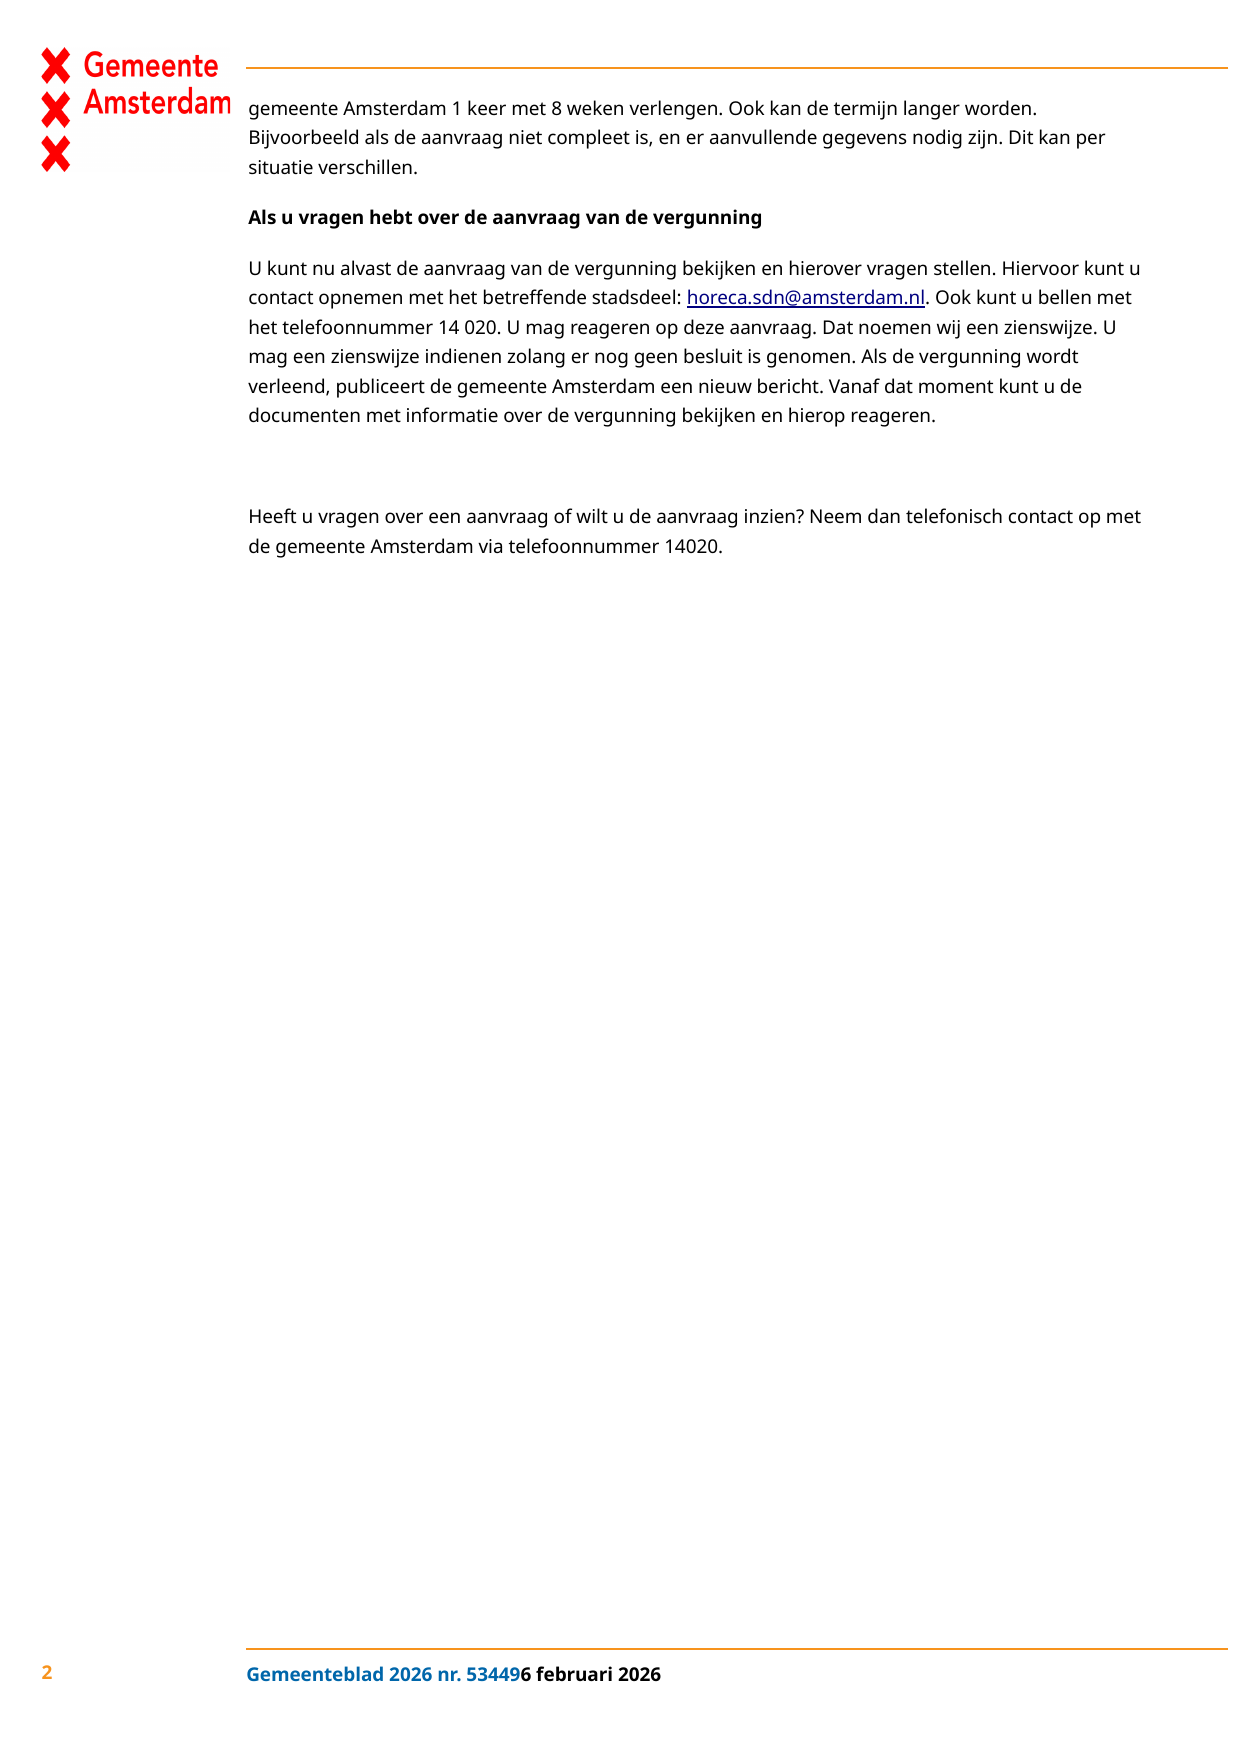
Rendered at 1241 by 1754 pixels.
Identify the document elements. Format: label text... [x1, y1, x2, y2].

picture [41, 47, 231, 172]
text Als u vragen hebt over de aanvraag van de vergunning [248, 204, 1152, 230]
text gemeente Amsterdam 1 keer met 8 weken verlengen. Ook kan de termijn langer worden. Bijvoorbeeld als de aanvraag niet compleet is, en er aanvullende gegevens nodig zijn. Dit kan per situatie verschillen. [248, 95, 1152, 180]
text U kunt nu alvast de aanvraag van de vergunning bekijken en hierover vragen stellen. Hiervoor kunt u contact opnemen met het betreffende stadsdeel: horeca.sdn@amsterdam.nl. Ook kunt u bellen met het telefoonnummer 14 020. U mag reageren op deze aanvraag. Dat noemen wij een zienswijze. U mag een zienswijze indienen zolang er nog geen besluit is genomen. Als de vergunning wordt verleend, publiceert de gemeente Amsterdam een nieuw bericht. Vanaf dat moment kunt u de documenten met informatie over de vergunning bekijken en hierop reageren. [248, 255, 1152, 428]
text Heeft u vragen over een aanvraag of wilt u de aanvraag inzien? Neem dan telefonisch contact op met de gemeente Amsterdam via telefoonnummer 14020. [248, 503, 1152, 559]
